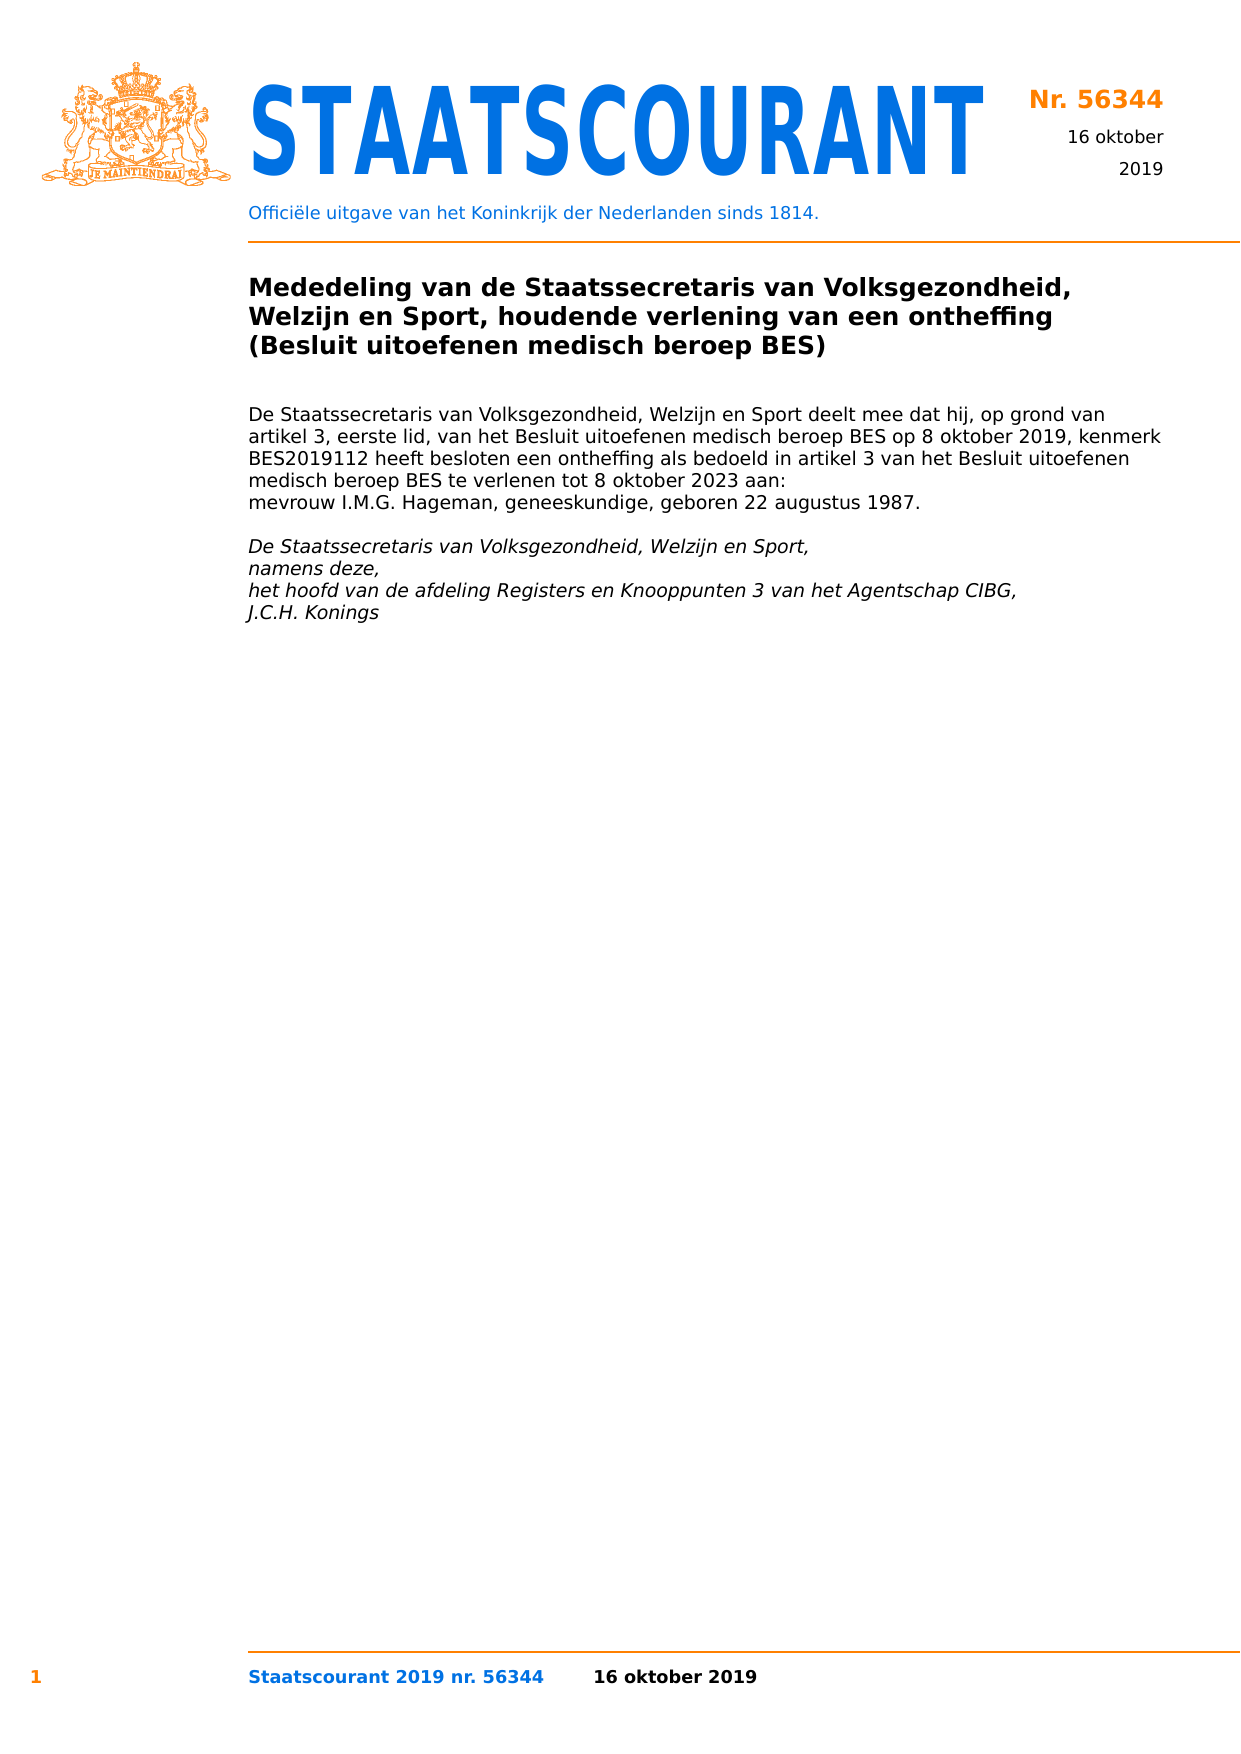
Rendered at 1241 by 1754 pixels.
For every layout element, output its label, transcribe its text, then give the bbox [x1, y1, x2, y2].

table_header STAATSCOURANT [248, 62, 998, 203]
subtitle Mededeling van de Staatssecretaris van Volksgezondheid, Welzijn en Sport, houdende verlening van een ontheffing (Besluit uitoefenen medisch beroep BES) [248, 273, 1163, 361]
picture [41, 62, 231, 186]
table_cell 16 oktober [998, 121, 1240, 153]
table_header [25, 62, 248, 241]
text mevrouw I.M.G. Hageman, geneeskundige, geboren 22 augustus 1987. [248, 492, 1163, 514]
table_cell 2019 [998, 153, 1240, 203]
text De Staatssecretaris van Volksgezondheid, Welzijn en Sport deelt mee dat hij, op grond van artikel 3, eerste lid, van het Besluit uitoefenen medisch beroep BES op 8 oktober 2019, kenmerk BES2019112 heeft besloten een ontheffing als bedoeld in artikel 3 van het Besluit uitoefenen medisch beroep BES te verlenen tot 8 oktober 2023 aan: [248, 404, 1163, 492]
table_cell Officiële uitgave van het Koninkrijk der Nederlanden sinds 1814. [248, 203, 1240, 241]
text De Staatssecretaris van Volksgezondheid, Welzijn en Sport, namens deze, het hoofd van de afdeling Registers en Knooppunten 3 van het Agentschap CIBG, J.C.H. Konings [248, 536, 1163, 624]
table_header Nr. 56344 [998, 62, 1240, 121]
